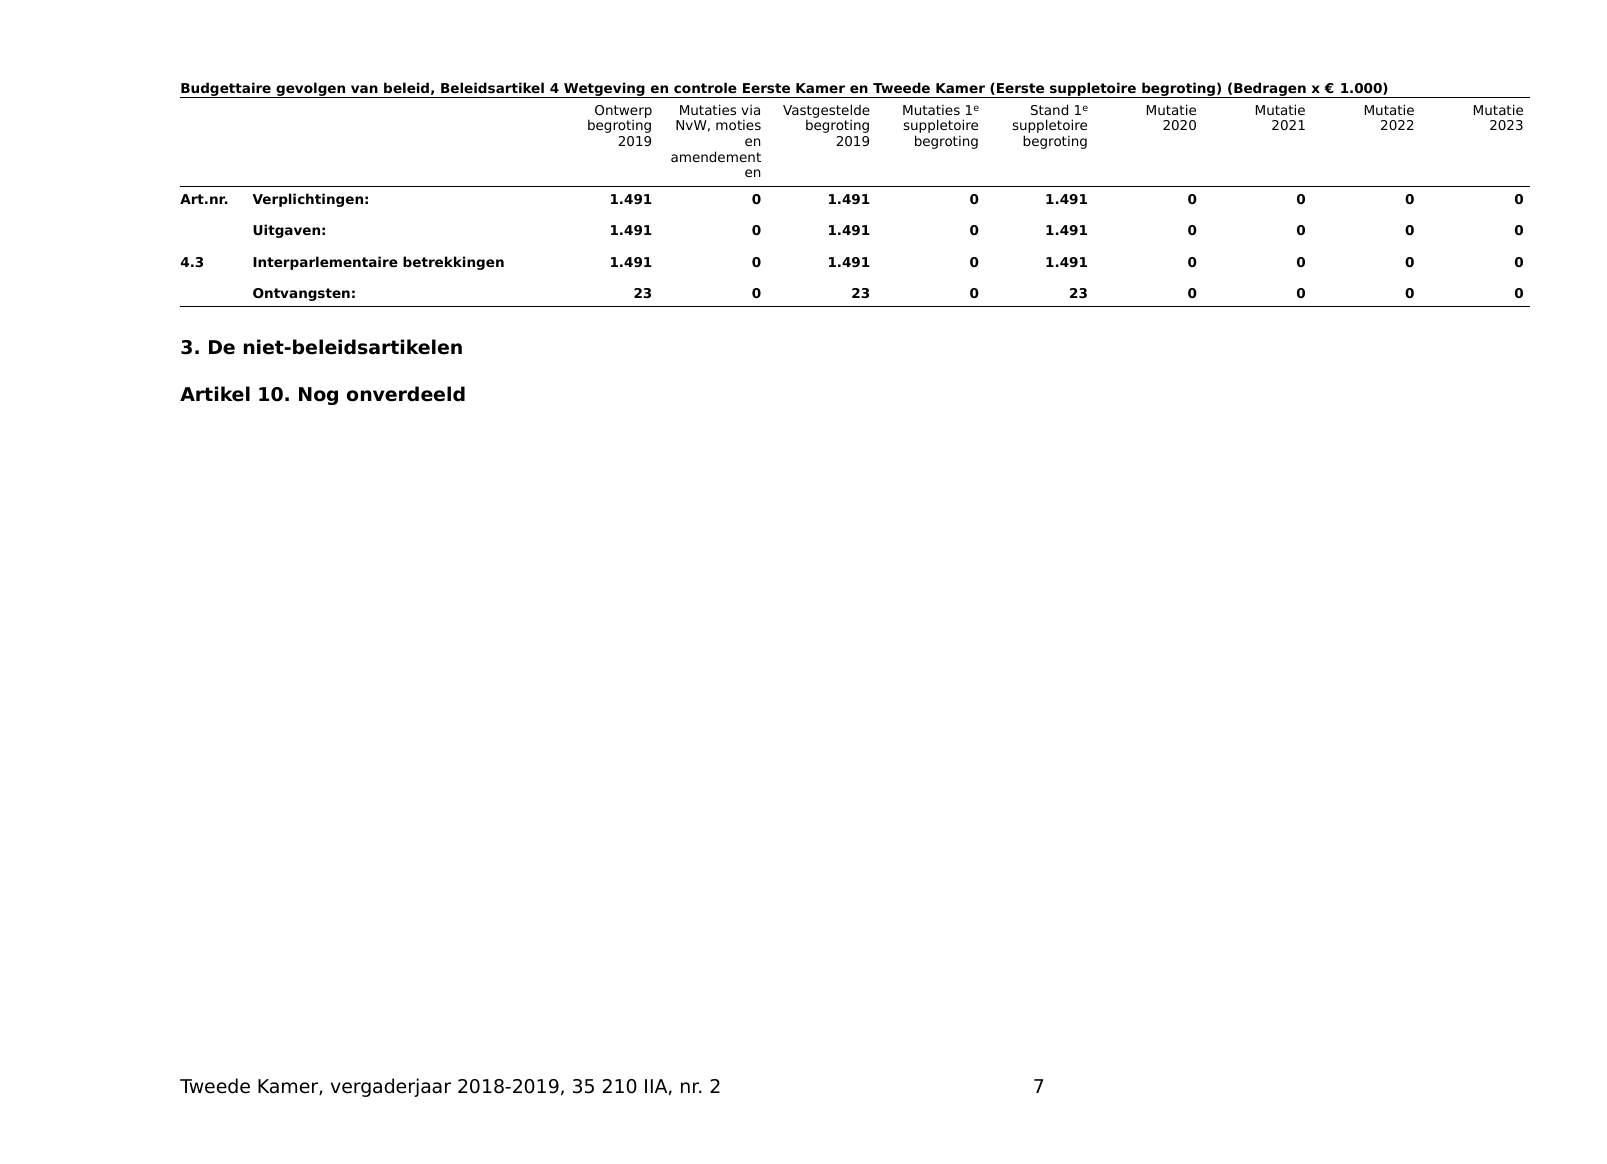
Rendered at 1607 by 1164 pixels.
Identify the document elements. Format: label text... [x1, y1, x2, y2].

table_cell 1.491 [549, 187, 658, 207]
table_cell [1094, 207, 1202, 223]
table_cell 1.491 [549, 254, 658, 270]
table_cell [180, 223, 247, 239]
table_cell Mutatie 2020 [1094, 98, 1202, 186]
table_cell 0 [1094, 223, 1202, 239]
table_cell [1311, 270, 1420, 286]
table_cell [985, 239, 1094, 254]
table_cell [1420, 239, 1529, 254]
table_cell [247, 270, 549, 286]
table_cell 1.491 [767, 187, 876, 207]
table_cell [180, 239, 247, 254]
table_cell [767, 270, 876, 286]
table_cell 0 [876, 254, 985, 270]
table_cell Ontwerp begroting 2019 [549, 98, 658, 186]
table_cell 1.491 [985, 254, 1094, 270]
table_cell 23 [985, 286, 1094, 306]
table_cell [247, 98, 549, 186]
table_cell 0 [658, 187, 767, 207]
table_cell [549, 207, 658, 223]
table_cell 0 [1094, 286, 1202, 306]
table_cell [876, 270, 985, 286]
table_cell Ontvangsten: [247, 286, 549, 306]
table_cell 1.491 [985, 187, 1094, 207]
table_cell [180, 207, 247, 223]
table_cell Interparlementaire betrekkingen [247, 254, 549, 270]
table_cell 1.491 [549, 223, 658, 239]
table_cell 0 [1094, 254, 1202, 270]
table_cell [180, 98, 247, 186]
table_cell [180, 270, 247, 286]
table_cell Stand 1e suppletoire begroting [985, 98, 1094, 186]
table_cell Mutatie 2023 [1420, 98, 1529, 186]
table_cell 0 [1420, 187, 1529, 207]
table_cell [1203, 270, 1311, 286]
table_cell 0 [658, 223, 767, 239]
table_cell Mutatie 2022 [1311, 98, 1420, 186]
table_cell [1420, 207, 1529, 223]
table_cell 0 [1203, 187, 1311, 207]
table_cell [1311, 239, 1420, 254]
table_cell 0 [658, 254, 767, 270]
table_cell 1.491 [767, 254, 876, 270]
table_cell [658, 239, 767, 254]
table_cell 1.491 [985, 223, 1094, 239]
table_header Budgettaire gevolgen van beleid, Beleidsartikel 4 Wetgeving en controle Eerste Kamer en Tweede Kamer (Eerste suppletoire begroting) (Bedragen x € 1.000) [180, 81, 1529, 97]
table_cell [876, 239, 985, 254]
table_cell [1203, 239, 1311, 254]
table_cell Verplichtingen: [247, 187, 549, 207]
table_cell [985, 270, 1094, 286]
table_cell 0 [876, 187, 985, 207]
table_cell [876, 207, 985, 223]
table_cell 0 [1311, 254, 1420, 270]
table_cell 0 [658, 286, 767, 306]
table_cell [247, 207, 549, 223]
table_cell [1203, 207, 1311, 223]
table_cell [658, 207, 767, 223]
table_cell [1094, 239, 1202, 254]
table_cell Art.nr. [180, 187, 247, 207]
table_cell [1094, 270, 1202, 286]
table_cell Mutaties via NvW, moties en amendementen [658, 98, 767, 186]
table_cell [767, 207, 876, 223]
table_cell [549, 239, 658, 254]
subtitle 3. De niet-beleidsartikelen [180, 337, 1529, 359]
table_cell 0 [1420, 286, 1529, 306]
table_cell Mutaties 1e suppletoire begroting [876, 98, 985, 186]
table_cell 4.3 [180, 254, 247, 270]
table_cell [1420, 270, 1529, 286]
table_cell 23 [549, 286, 658, 306]
table_cell [180, 286, 247, 306]
table_cell 1.491 [767, 223, 876, 239]
table_cell [1311, 207, 1420, 223]
table_cell Mutatie 2021 [1203, 98, 1311, 186]
table_cell 0 [1311, 286, 1420, 306]
table_cell 0 [1094, 187, 1202, 207]
table_cell 0 [1311, 187, 1420, 207]
table_cell [767, 239, 876, 254]
table_cell 0 [1203, 254, 1311, 270]
table_cell 23 [767, 286, 876, 306]
table_cell 0 [1420, 254, 1529, 270]
table_cell 0 [876, 223, 985, 239]
table_cell Uitgaven: [247, 223, 549, 239]
table_cell Vastgestelde begroting 2019 [767, 98, 876, 186]
table_cell 0 [1203, 223, 1311, 239]
table_cell 0 [876, 286, 985, 306]
table_cell 0 [1311, 223, 1420, 239]
table_cell [549, 270, 658, 286]
subtitle Artikel 10. Nog onverdeeld [180, 384, 1529, 406]
table_cell [985, 207, 1094, 223]
table_cell 0 [1203, 286, 1311, 306]
table_cell [247, 239, 549, 254]
table_cell [658, 270, 767, 286]
table_cell 0 [1420, 223, 1529, 239]
